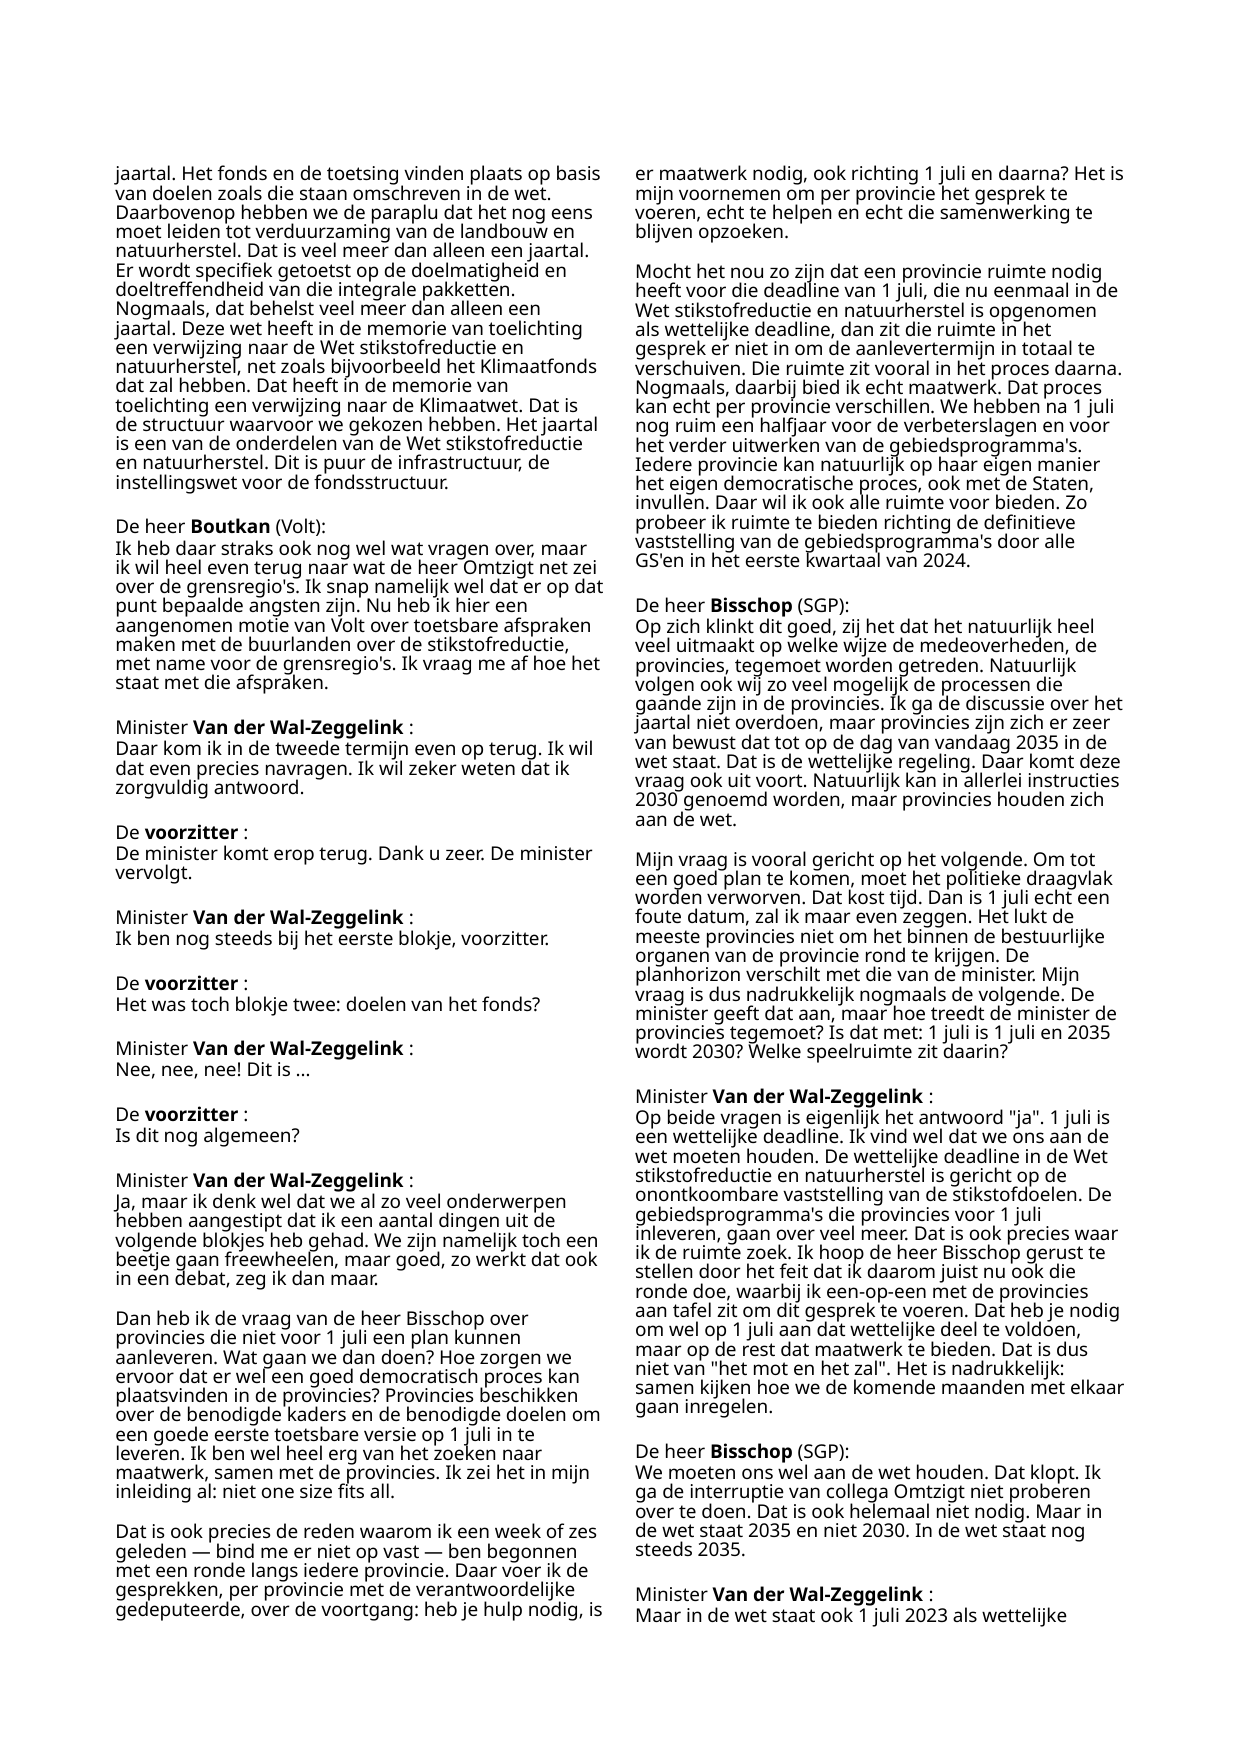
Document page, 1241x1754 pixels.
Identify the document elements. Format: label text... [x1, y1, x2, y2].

text Op zich klinkt dit goed, zij het dat het natuurlijk heel veel uitmaakt op welke wijze de medeoverheden, de provincies, tegemoet worden getreden. Natuurlijk volgen ook wij zo veel mogelijk de processen die gaande zijn in de provincies. Ik ga de discussie over het jaartal niet overdoen, maar provincies zijn zich er zeer van bewust dat tot op de dag van vandaag 2035 in de wet staat. Dat is de wettelijke regeling. Daar komt deze vraag ook uit voort. Natuurlijk kan in allerlei instructies 2030 genoemd worden, maar provincies houden zich aan de wet. [635, 618, 1125, 830]
text Dat is ook precies de reden waarom ik een week of zes geleden — bind me er niet op vast — ben begonnen met een ronde langs iedere provincie. Daar voer ik de gesprekken, per provincie met de verantwoordelijke gedeputeerde, over de voortgang: heb je hulp nodig, is [115, 1523, 605, 1620]
text De heer Boutkan (Volt): [115, 514, 605, 539]
text Minister Van der Wal-Zeggelink : [635, 1083, 1125, 1109]
text Is dit nog algemeen? [115, 1127, 605, 1146]
text Het was toch blokje twee: doelen van het fonds? [115, 996, 605, 1015]
text Dan heb ik de vraag van de heer Bisschop over provincies die niet voor 1 juli een plan kunnen aanleveren. Wat gaan we dan doen? Hoe zorgen we ervoor dat er wel een goed democratisch proces kan plaatsvinden in de provincies? Provincies beschikken over de benodigde kaders en de benodigde doelen om een goede eerste toetsbare versie op 1 juli in te leveren. Ik ben wel heel erg van het zoeken naar maatwerk, samen met de provincies. Ik zei het in mijn inleiding al: niet one size fits all. [115, 1310, 605, 1503]
text Minister Van der Wal-Zeggelink : [115, 714, 605, 740]
text De heer Bisschop (SGP): [635, 1438, 1125, 1464]
text De minister komt erop terug. Dank u zeer. De minister vervolgt. [115, 844, 605, 883]
text Ik ben nog steeds bij het eerste blokje, voorzitter. [115, 930, 605, 949]
text Minister Van der Wal-Zeggelink : [115, 1036, 605, 1061]
text Ja, maar ik denk wel dat we al zo veel onderwerpen hebben aangestipt dat ik een aantal dingen uit de volgende blokjes heb gehad. We zijn namelijk toch een beetje gaan freewheelen, maar goed, zo werkt dat ook in een debat, zeg ik dan maar. [115, 1193, 605, 1289]
text Minister Van der Wal-Zeggelink : [115, 1167, 605, 1193]
text Mocht het nou zo zijn dat een provincie ruimte nodig heeft voor die deadline van 1 juli, die nu eenmaal in de Wet stikstofreductie en natuurherstel is opgenomen als wettelijke deadline, dan zit die ruimte in het gesprek er niet in om de aanlevertermijn in totaal te verschuiven. Die ruimte zit vooral in het proces daarna. Nogmaals, daarbij bied ik echt maatwerk. Dat proces kan echt per provincie verschillen. We hebben na 1 juli nog ruim een halfjaar voor de verbeterslagen en voor het verder uitwerken van de gebiedsprogramma's. Iedere provincie kan natuurlijk op haar eigen manier het eigen democratische proces, ook met de Staten, invullen. Daar wil ik ook alle ruimte voor bieden. Zo probeer ik ruimte te bieden richting de definitieve vaststelling van de gebiedsprogramma's door alle GS'en in het eerste kwartaal van 2024. [635, 263, 1125, 571]
text Minister Van der Wal-Zeggelink : [635, 1581, 1125, 1607]
text Nee, nee, nee! Dit is … [115, 1061, 605, 1081]
text Daar kom ik in de tweede termijn even op terug. Ik wil dat even precies navragen. Ik wil zeker weten dat ik zorgvuldig antwoord. [115, 740, 605, 798]
text Maar in de wet staat ook 1 juli 2023 als wettelijke [635, 1607, 1125, 1626]
text De voorzitter : [115, 970, 605, 996]
text Op beide vragen is eigenlijk het antwoord "ja". 1 juli is een wettelijke deadline. Ik vind wel dat we ons aan de wet moeten houden. De wettelijke deadline in de Wet stikstofreductie en natuurherstel is gericht op de onontkoombare vaststelling van de stikstofdoelen. De gebiedsprogramma's die provincies voor 1 juli inleveren, gaan over veel meer. Dat is ook precies waar ik de ruimte zoek. Ik hoop de heer Bisschop gerust te stellen door het feit dat ik daarom juist nu ook die ronde doe, waarbij ik een-op-een met de provincies aan tafel zit om dit gesprek te voeren. Dat heb je nodig om wel op 1 juli aan dat wettelijke deel te voldoen, maar op de rest dat maatwerk te bieden. Dat is dus niet van "het mot en het zal". Het is nadrukkelijk: samen kijken hoe we de komende maanden met elkaar gaan inregelen. [635, 1109, 1125, 1418]
text er maatwerk nodig, ook richting 1 juli en daarna? Het is mijn voornemen om per provincie het gesprek te voeren, echt te helpen en echt die samenwerking te blijven opzoeken. [635, 165, 1125, 242]
text Ik heb daar straks ook nog wel wat vragen over, maar ik wil heel even terug naar wat de heer Omtzigt net zei over de grensregio's. Ik snap namelijk wel dat er op dat punt bepaalde angsten zijn. Nu heb ik hier een aangenomen motie van Volt over toetsbare afspraken maken met de buurlanden over de stikstofreductie, met name voor de grensregio's. Ik vraag me af hoe het staat met die afspraken. [115, 539, 605, 694]
text De heer Bisschop (SGP): [635, 592, 1125, 618]
text Minister Van der Wal-Zeggelink : [115, 904, 605, 930]
text Mijn vraag is vooral gericht op het volgende. Om tot een goed plan te komen, moet het politieke draagvlak worden verworven. Dat kost tijd. Dan is 1 juli echt een foute datum, zal ik maar even zeggen. Het lukt de meeste provincies niet om het binnen de bestuurlijke organen van de provincie rond te krijgen. De planhorizon verschilt met die van de minister. Mijn vraag is dus nadrukkelijk nogmaals de volgende. De minister geeft dat aan, maar hoe treedt de minister de provincies tegemoet? Is dat met: 1 juli is 1 juli en 2035 wordt 2030? Welke speelruimte zit daarin? [635, 851, 1125, 1063]
text jaartal. Het fonds en de toetsing vinden plaats op basis van doelen zoals die staan omschreven in de wet. Daarbovenop hebben we de paraplu dat het nog eens moet leiden tot verduurzaming van de landbouw en natuurherstel. Dat is veel meer dan alleen een jaartal. Er wordt specifiek getoetst op de doelmatigheid en doeltreffendheid van die integrale pakketten. Nogmaals, dat behelst veel meer dan alleen een jaartal. Deze wet heeft in de memorie van toelichting een verwijzing naar de Wet stikstofreductie en natuurherstel, net zoals bijvoorbeeld het Klimaatfonds dat zal hebben. Dat heeft in de memorie van toelichting een verwijzing naar de Klimaatwet. Dat is de structuur waarvoor we gekozen hebben. Het jaartal is een van de onderdelen van de Wet stikstofreductie en natuurherstel. Dit is puur de infrastructuur, de instellingswet voor de fondsstructuur. [115, 165, 605, 493]
text De voorzitter : [115, 1101, 605, 1127]
text We moeten ons wel aan de wet houden. Dat klopt. Ik ga de interruptie van collega Omtzigt niet proberen over te doen. Dat is ook helemaal niet nodig. Maar in de wet staat 2035 en niet 2030. In de wet staat nog steeds 2035. [635, 1464, 1125, 1561]
text De voorzitter : [115, 819, 605, 844]
